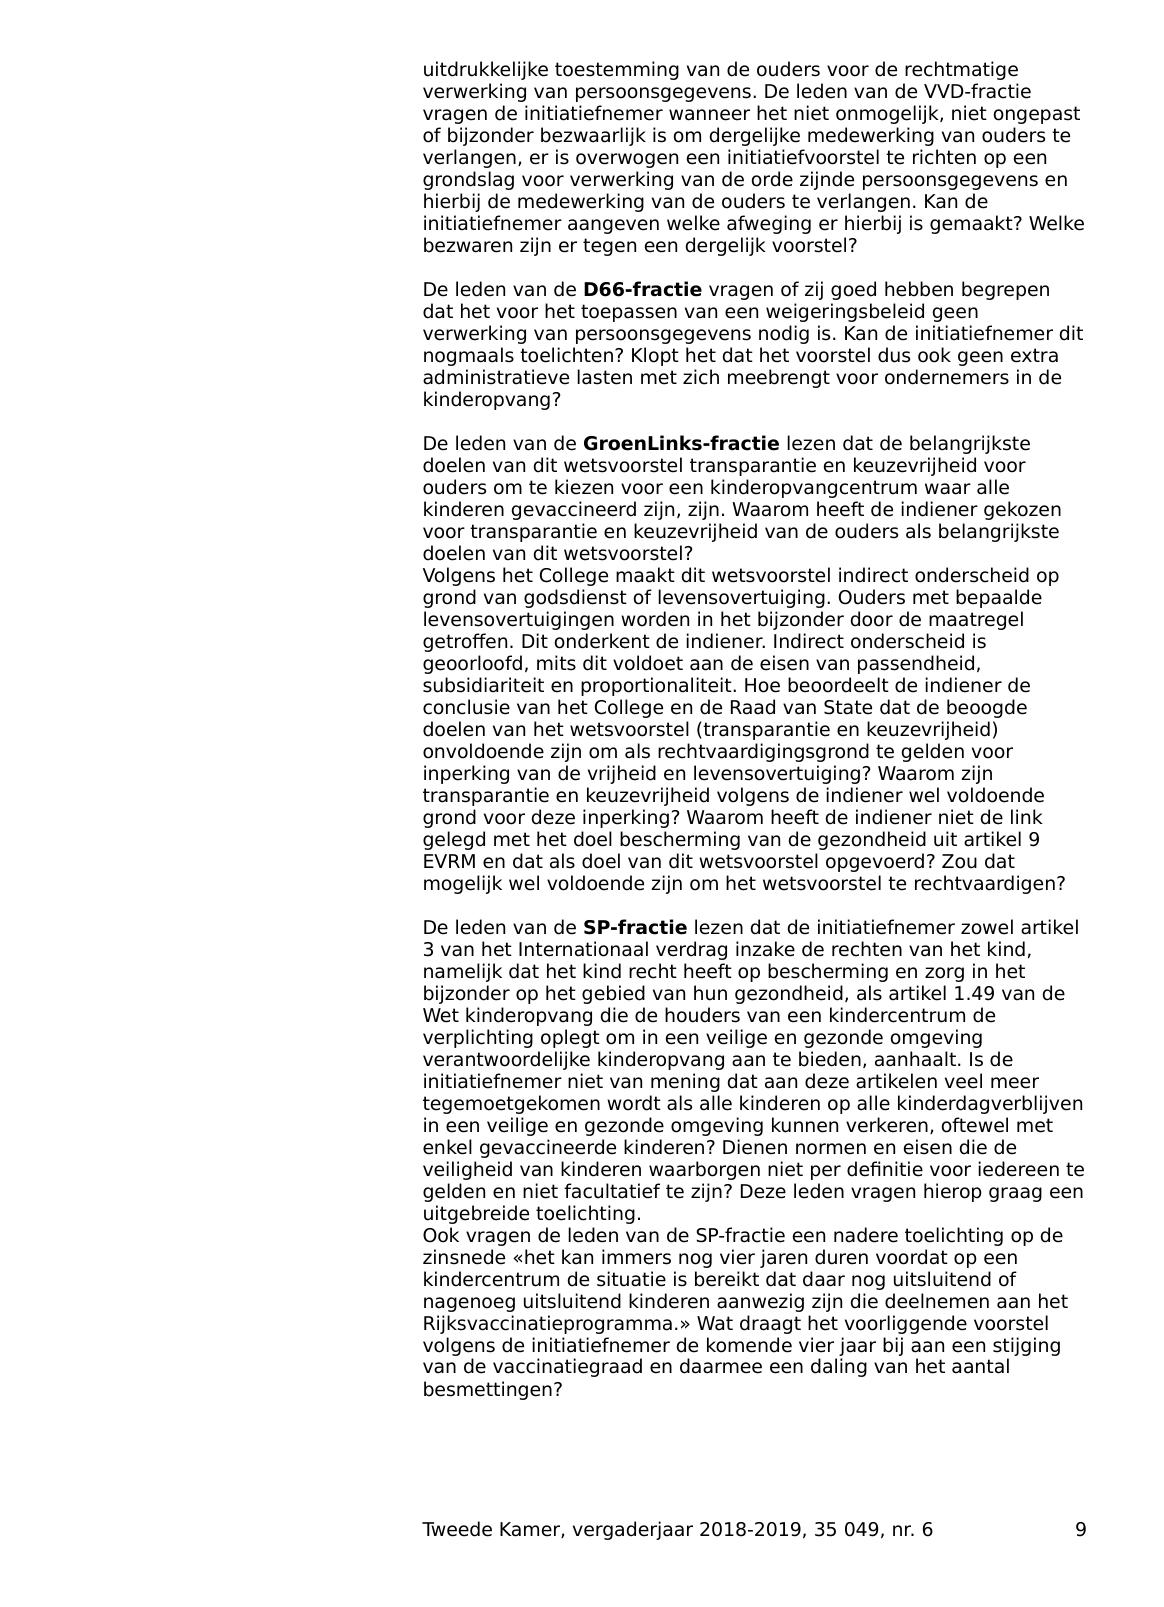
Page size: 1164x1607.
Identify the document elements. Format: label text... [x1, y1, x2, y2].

text De leden van de SP-fractie lezen dat de initiatiefnemer zowel artikel 3 van het Internationaal verdrag inzake de rechten van het kind, namelijk dat het kind recht heeft op bescherming en zorg in het bijzonder op het gebied van hun gezondheid, als artikel 1.49 van de Wet kinderopvang die de houders van een kindercentrum de verplichting oplegt om in een veilige en gezonde omgeving verantwoordelijke kinderopvang aan te bieden, aanhaalt. Is de initiatiefnemer niet van mening dat aan deze artikelen veel meer tegemoetgekomen wordt als alle kinderen op alle kinderdagverblijven in een veilige en gezonde omgeving kunnen verkeren, oftewel met enkel gevaccineerde kinderen? Dienen normen en eisen die de veiligheid van kinderen waarborgen niet per definitie voor iedereen te gelden en niet facultatief te zijn? Deze leden vragen hierop graag een uitgebreide toelichting. [422, 917, 1087, 1224]
text De leden van de D66-fractie vragen of zij goed hebben begrepen dat het voor het toepassen van een weigeringsbeleid geen verwerking van persoonsgegevens nodig is. Kan de initiatiefnemer dit nogmaals toelichten? Klopt het dat het voorstel dus ook geen extra administratieve lasten met zich meebrengt voor ondernemers in de kinderopvang? [422, 279, 1087, 411]
text Volgens het College maakt dit wetsvoorstel indirect onderscheid op grond van godsdienst of levensovertuiging. Ouders met bepaalde levensovertuigingen worden in het bijzonder door de maatregel getroffen. Dit onderkent de indiener. Indirect onderscheid is geoorloofd, mits dit voldoet aan de eisen van passendheid, subsidiariteit en proportionaliteit. Hoe beoordeelt de indiener de conclusie van het College en de Raad van State dat de beoogde doelen van het wetsvoorstel (transparantie en keuzevrijheid) onvoldoende zijn om als rechtvaardigingsgrond te gelden voor inperking van de vrijheid en levensovertuiging? Waarom zijn transparantie en keuzevrijheid volgens de indiener wel voldoende grond voor deze inperking? Waarom heeft de indiener niet de link gelegd met het doel bescherming van de gezondheid uit artikel 9 EVRM en dat als doel van dit wetsvoorstel opgevoerd? Zou dat mogelijk wel voldoende zijn om het wetsvoorstel te rechtvaardigen? [422, 565, 1087, 895]
text Ook vragen de leden van de SP-fractie een nadere toelichting op de zinsnede «het kan immers nog vier jaren duren voordat op een kindercentrum de situatie is bereikt dat daar nog uitsluitend of nagenoeg uitsluitend kinderen aanwezig zijn die deelnemen aan het Rijksvaccinatieprogramma.» Wat draagt het voorliggende voorstel volgens de initiatiefnemer de komende vier jaar bij aan een stijging van de vaccinatiegraad en daarmee een daling van het aantal besmettingen? [422, 1224, 1087, 1400]
text uitdrukkelijke toestemming van de ouders voor de rechtmatige verwerking van persoonsgegevens. De leden van de VVD-fractie vragen de initiatiefnemer wanneer het niet onmogelijk, niet ongepast of bijzonder bezwaarlijk is om dergelijke medewerking van ouders te verlangen, er is overwogen een initiatiefvoorstel te richten op een grondslag voor verwerking van de orde zijnde persoonsgegevens en hierbij de medewerking van de ouders te verlangen. Kan de initiatiefnemer aangeven welke afweging er hierbij is gemaakt? Welke bezwaren zijn er tegen een dergelijk voorstel? [422, 59, 1087, 257]
text De leden van de GroenLinks-fractie lezen dat de belangrijkste doelen van dit wetsvoorstel transparantie en keuzevrijheid voor ouders om te kiezen voor een kinderopvangcentrum waar alle kinderen gevaccineerd zijn, zijn. Waarom heeft de indiener gekozen voor transparantie en keuzevrijheid van de ouders als belangrijkste doelen van dit wetsvoorstel? [422, 433, 1087, 565]
